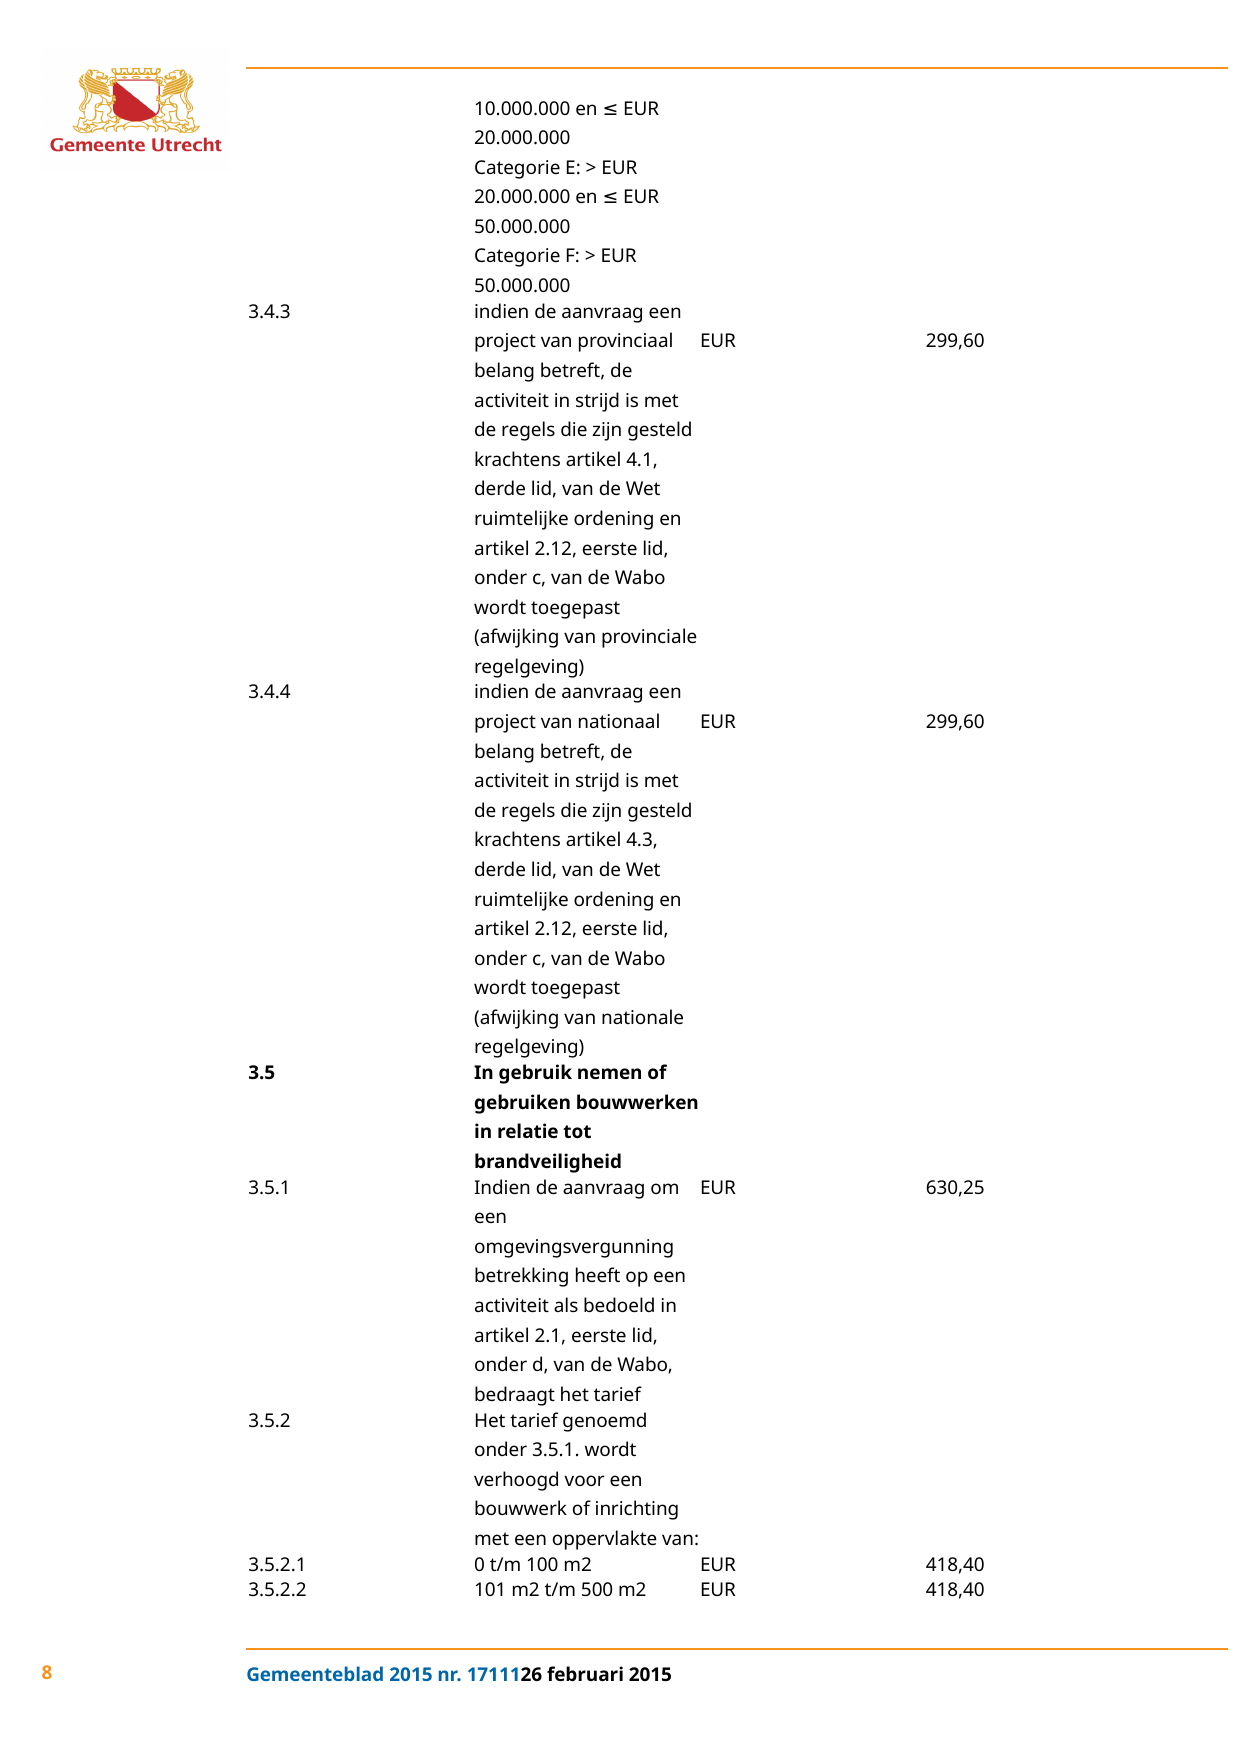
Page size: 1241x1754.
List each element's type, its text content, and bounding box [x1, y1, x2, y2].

table_cell 0 t/m 100 m2 [474, 1551, 700, 1577]
table_cell 101 m2 t/m 500 m2 [474, 1577, 700, 1602]
table_cell [700, 1060, 926, 1174]
table_cell 10.000.000 en ≤ EUR 20.000.000 Categorie E: > EUR 20.000.000 en ≤ EUR 50.000.000 Categorie F: > EUR 50.000.000 [474, 95, 700, 298]
table_cell EUR [700, 1551, 926, 1577]
table_cell 299,60 [926, 679, 1152, 1059]
table_cell Indien de aanvraag om een omgevingsvergunning betrekking heeft op een activiteit als bedoeld in artikel 2.1, eerste lid, onder d, van de Wabo, bedraagt het tarief [474, 1174, 700, 1407]
table_cell 418,40 [926, 1551, 1152, 1577]
table_cell 3.5.1 [248, 1174, 474, 1407]
table_cell [926, 1060, 1152, 1174]
table_cell EUR [700, 1577, 926, 1602]
table_cell [248, 95, 474, 298]
table_cell 630,25 [926, 1174, 1152, 1407]
table_cell 3.4.3 [248, 298, 474, 679]
table_cell In gebruik nemen of gebruiken bouwwerken in relatie tot brandveiligheid [474, 1060, 700, 1174]
table_cell 3.5.2.1 [248, 1551, 474, 1577]
table_cell 3.4.4 [248, 679, 474, 1059]
table_cell 3.5.2.2 [248, 1577, 474, 1602]
table_cell EUR [700, 1174, 926, 1407]
table_cell 299,60 [926, 298, 1152, 679]
table_cell 3.5 [248, 1060, 474, 1174]
picture [41, 47, 231, 172]
table_cell [926, 95, 1152, 298]
table_cell EUR [700, 298, 926, 679]
table_cell indien de aanvraag een project van nationaal belang betreft, de activiteit in strijd is met de regels die zijn gesteld krachtens artikel 4.3, derde lid, van de Wet ruimtelijke ordening en artikel 2.12, eerste lid, onder c, van de Wabo wordt toegepast (afwijking van nationale regelgeving) [474, 679, 700, 1059]
table_cell [926, 1407, 1152, 1551]
table_cell indien de aanvraag een project van provinciaal belang betreft, de activiteit in strijd is met de regels die zijn gesteld krachtens artikel 4.1, derde lid, van de Wet ruimtelijke ordening en artikel 2.12, eerste lid, onder c, van de Wabo wordt toegepast (afwijking van provinciale regelgeving) [474, 298, 700, 679]
table_cell Het tarief genoemd onder 3.5.1. wordt verhoogd voor een bouwwerk of inrichting met een oppervlakte van: [474, 1407, 700, 1551]
table_cell 418,40 [926, 1577, 1152, 1602]
table_cell EUR [700, 679, 926, 1059]
table_cell 3.5.2 [248, 1407, 474, 1551]
table_cell [700, 95, 926, 298]
table_cell [700, 1407, 926, 1551]
